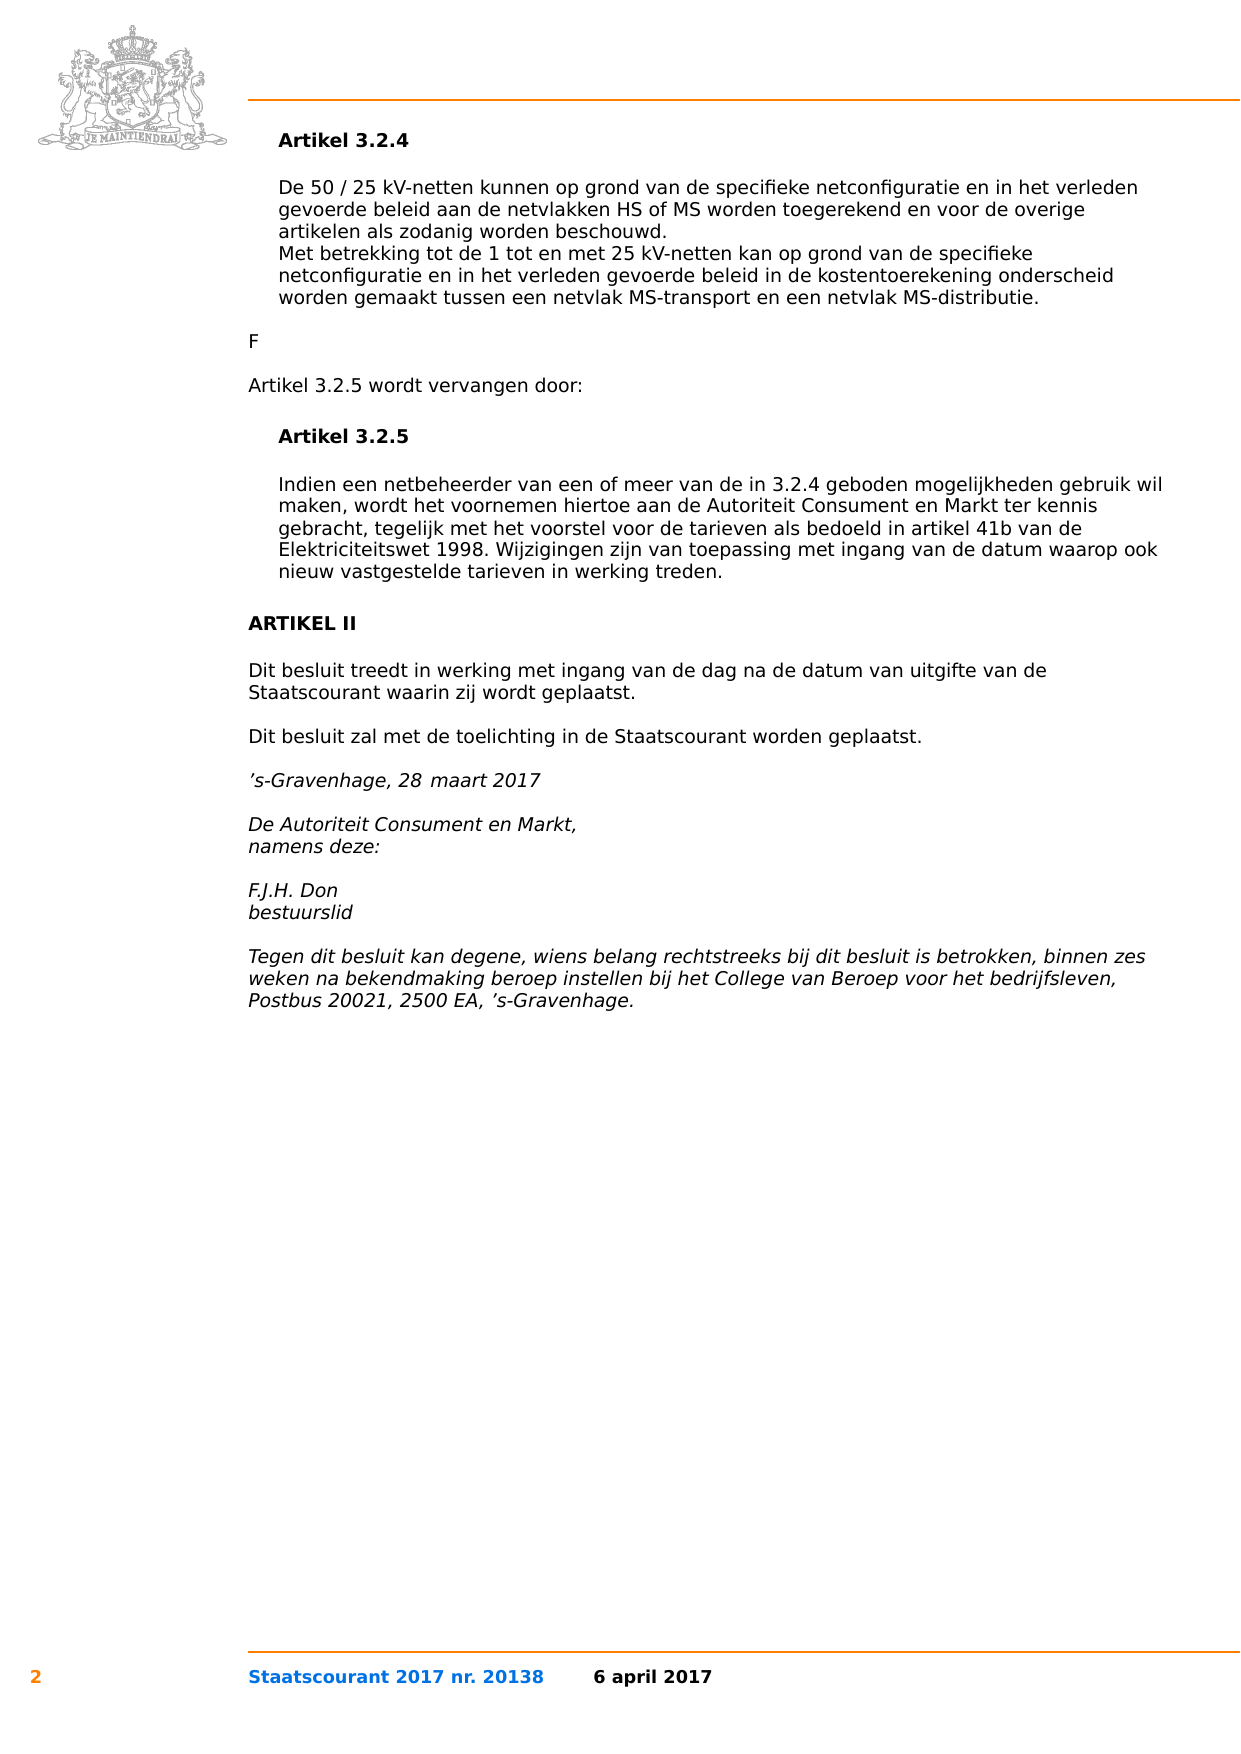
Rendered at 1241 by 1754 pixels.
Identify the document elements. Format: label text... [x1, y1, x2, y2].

text ’s-Gravenhage, 28 maart 2017 [248, 770, 1163, 792]
text De Autoriteit Consument en Markt, namens deze: F.J.H. Don bestuurslid [248, 814, 1163, 924]
subtitle Artikel 3.2.5 [278, 426, 1163, 448]
text Indien een netbeheerder van een of meer van de in 3.2.4 geboden mogelijkheden gebruik wil maken, wordt het voornemen hiertoe aan de Autoriteit Consument en Markt ter kennis gebracht, tegelijk met het voorstel voor de tarieven als bedoeld in artikel 41b van de Elektriciteitswet 1998. Wijzigingen zijn van toepassing met ingang van de datum waarop ook nieuw vastgestelde tarieven in werking treden. [278, 473, 1163, 583]
text Met betrekking tot de 1 tot en met 25 kV-netten kan op grond van de specifieke netconfiguratie en in het verleden gevoerde beleid in de kostentoerekening onderscheid worden gemaakt tussen een netvlak MS-transport en een netvlak MS-distributie. [278, 243, 1163, 309]
subtitle ARTIKEL II [248, 613, 1163, 635]
text Dit besluit zal met de toelichting in de Staatscourant worden geplaatst. [248, 726, 1163, 748]
text De 50 / 25 kV-netten kunnen op grond van de specifieke netconfiguratie en in het verleden gevoerde beleid aan de netvlakken HS of MS worden toegerekend en voor de overige artikelen als zodanig worden beschouwd. [278, 177, 1163, 243]
text F [248, 331, 1163, 353]
text Dit besluit treedt in werking met ingang van de dag na de datum van uitgifte van de Staatscourant waarin zij wordt geplaatst. [248, 660, 1163, 704]
text Artikel 3.2.5 wordt vervangen door: [248, 374, 1163, 396]
text Tegen dit besluit kan degene, wiens belang rechtstreeks bij dit besluit is betrokken, binnen zes weken na bekendmaking beroep instellen bij het College van Beroep voor het bedrijfsleven, Postbus 20021, 2500 EA, ’s-Gravenhage. [248, 946, 1163, 1012]
subtitle Artikel 3.2.4 [278, 130, 1163, 152]
picture [38, 25, 227, 150]
